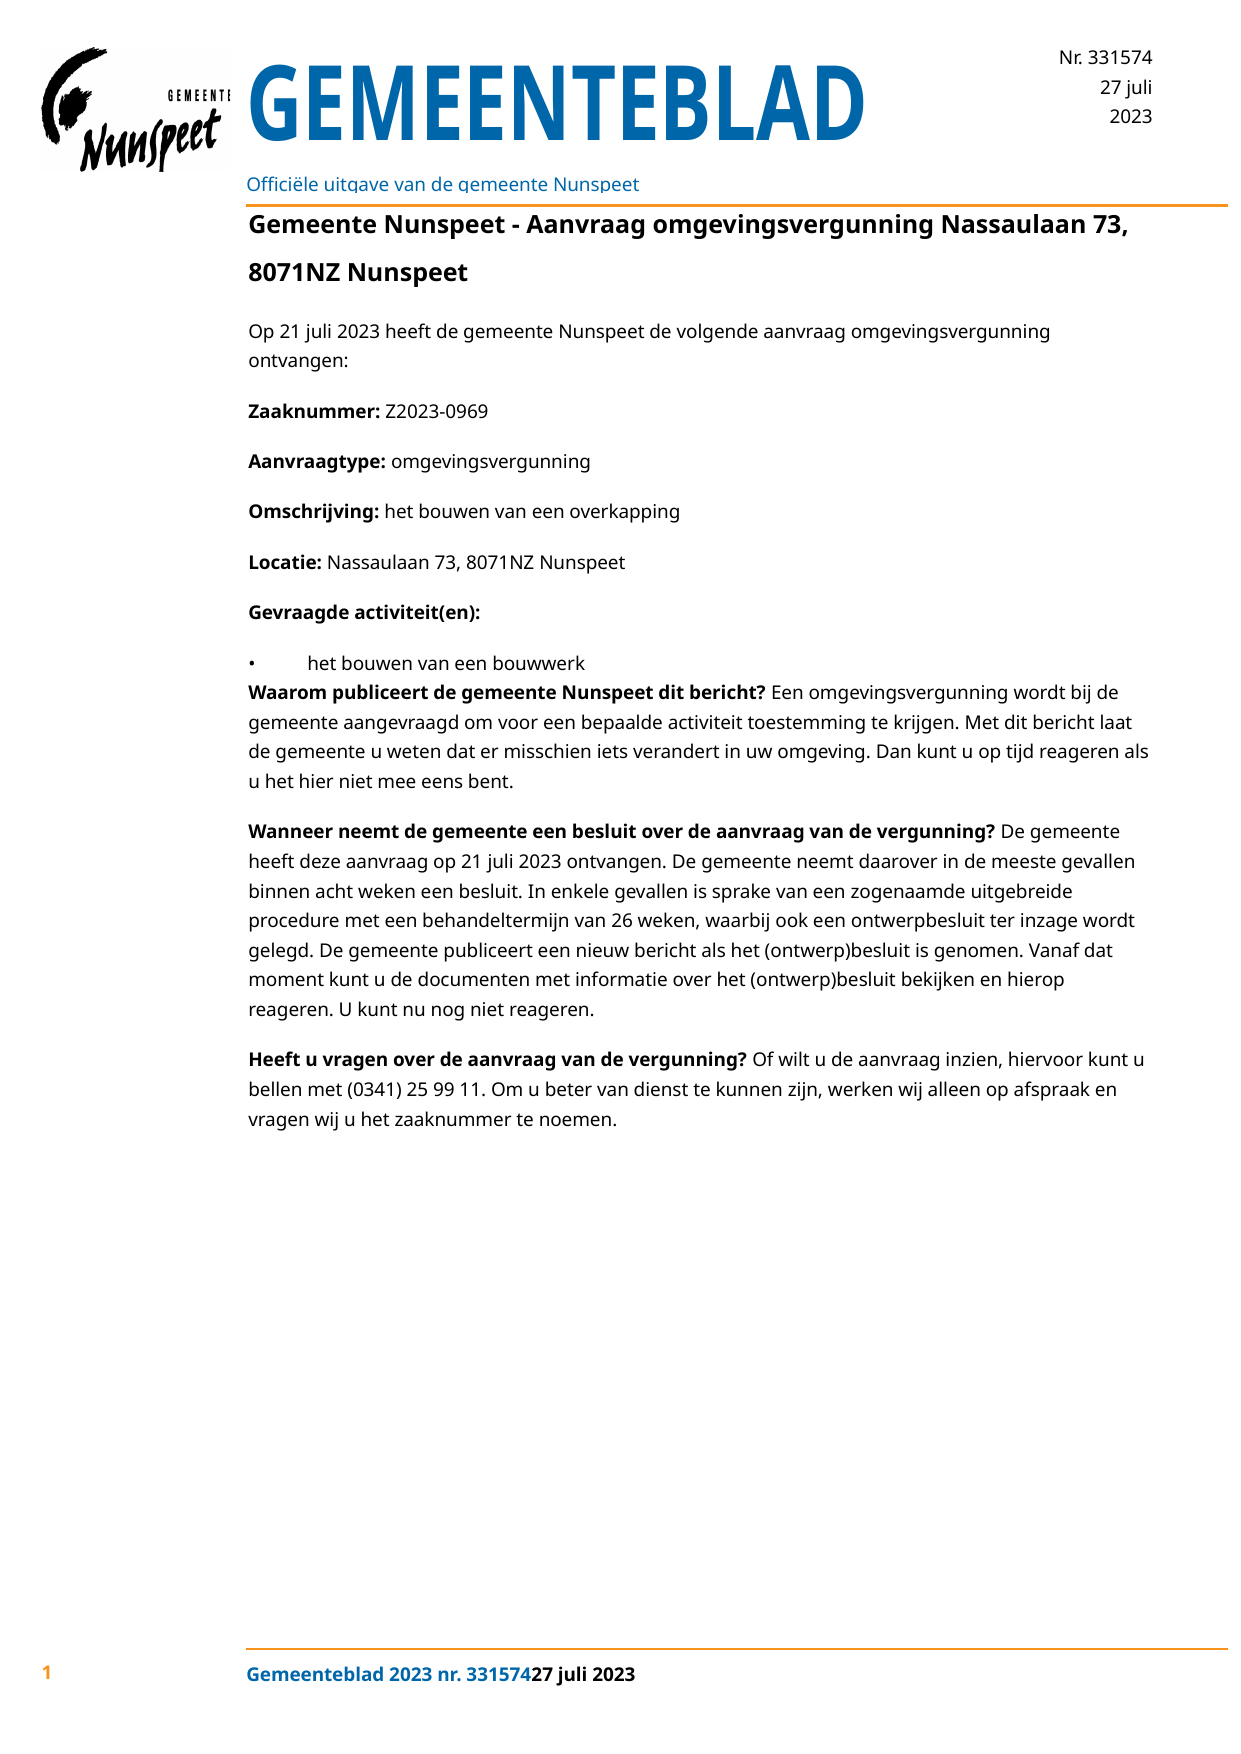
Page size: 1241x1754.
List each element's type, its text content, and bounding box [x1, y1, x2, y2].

picture [41, 47, 231, 172]
text Heeft u vragen over de aanvraag van de vergunning? Of wilt u de aanvraag inzien, hiervoor kunt u bellen met (0341) 25 99 11. Om u beter van dienst te kunnen zijn, werken wij alleen op afspraak en vragen wij u het zaaknummer te noemen. [248, 1047, 1152, 1132]
text Omschrijving: het bouwen van een overkapping [248, 499, 1152, 524]
text Wanneer neemt de gemeente een besluit over de aanvraag van de vergunning? De gemeente heeft deze aanvraag op 21 juli 2023 ontvangen. De gemeente neemt daarover in de meeste gevallen binnen acht weken een besluit. In enkele gevallen is sprake van een zogenaamde uitgebreide procedure met een behandeltermijn van 26 weken, waarbij ook een ontwerpbesluit ter inzage wordt gelegd. De gemeente publiceert een nieuw bericht als het (ontwerp)besluit is genomen. Vanaf dat moment kunt u de documenten met informatie over het (ontwerp)besluit bekijken en hierop reageren. U kunt nu nog niet reageren. [248, 819, 1152, 1022]
list het bouwen van een bouwwerk [248, 650, 1152, 676]
text Gemeente Nunspeet - Aanvraag omgevingsvergunning Nassaulaan 73, 8071NZ Nunspeet [248, 207, 1152, 288]
text Aanvraagtype: omgevingsvergunning [248, 448, 1152, 474]
text Op 21 juli 2023 heeft de gemeente Nunspeet de volgende aanvraag omgevingsvergunning ontvangen: [248, 318, 1152, 373]
text Zaaknummer: Z2023-0969 [248, 398, 1152, 424]
text Gevraagde activiteit(en): [248, 599, 1152, 625]
text Waarom publiceert de gemeente Nunspeet dit bericht? Een omgevingsvergunning wordt bij de gemeente aangevraagd om voor een bepaalde activiteit toestemming te krijgen. Met dit bericht laat de gemeente u weten dat er misschien iets verandert in uw omgeving. Dan kunt u op tijd reageren als u het hier niet mee eens bent. [248, 679, 1152, 794]
text Locatie: Nassaulaan 73, 8071NZ Nunspeet [248, 549, 1152, 575]
